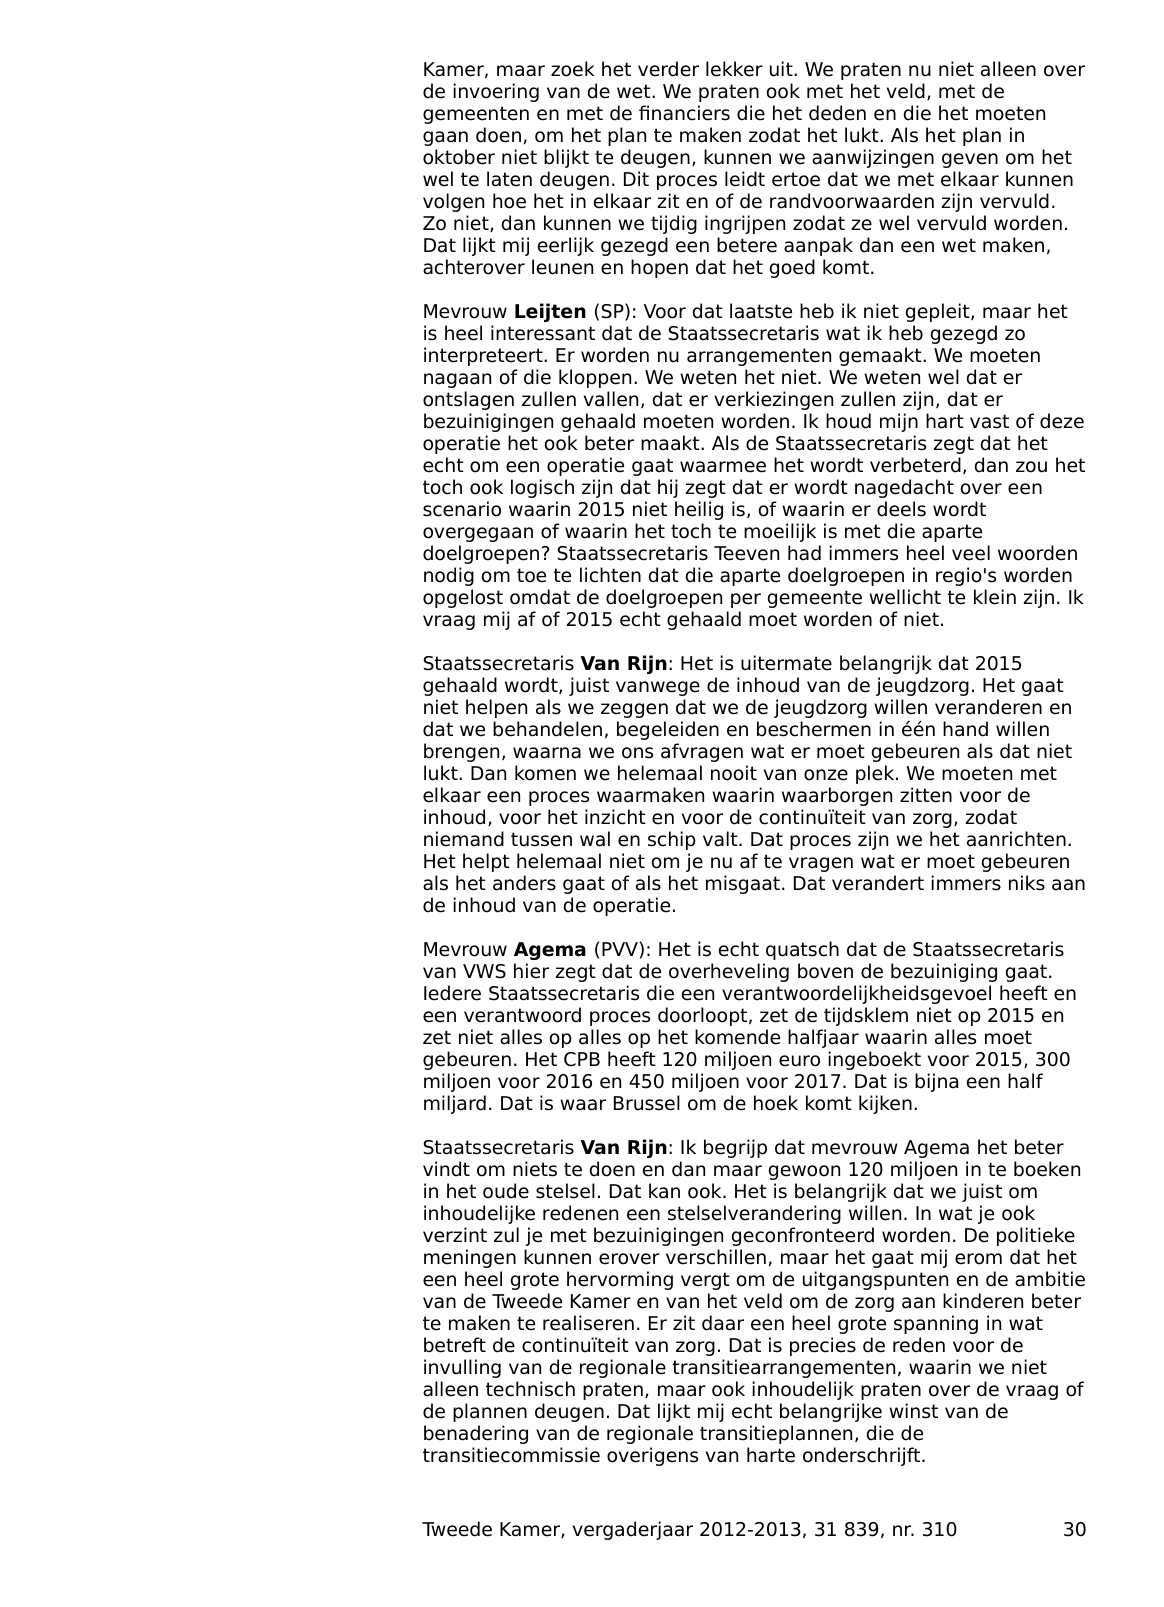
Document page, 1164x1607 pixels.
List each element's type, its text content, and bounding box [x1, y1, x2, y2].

text Kamer, maar zoek het verder lekker uit. We praten nu niet alleen over de invoering van de wet. We praten ook met het veld, met de gemeenten en met de financiers die het deden en die het moeten gaan doen, om het plan te maken zodat het lukt. Als het plan in oktober niet blijkt te deugen, kunnen we aanwijzingen geven om het wel te laten deugen. Dit proces leidt ertoe dat we met elkaar kunnen volgen hoe het in elkaar zit en of de randvoorwaarden zijn vervuld. Zo niet, dan kunnen we tijdig ingrijpen zodat ze wel vervuld worden. Dat lijkt mij eerlijk gezegd een betere aanpak dan een wet maken, achterover leunen en hopen dat het goed komt. [422, 59, 1087, 279]
text Staatssecretaris Van Rijn: Het is uitermate belangrijk dat 2015 gehaald wordt, juist vanwege de inhoud van de jeugdzorg. Het gaat niet helpen als we zeggen dat we de jeugdzorg willen veranderen en dat we behandelen, begeleiden en beschermen in één hand willen brengen, waarna we ons afvragen wat er moet gebeuren als dat niet lukt. Dan komen we helemaal nooit van onze plek. We moeten met elkaar een proces waarmaken waarin waarborgen zitten voor de inhoud, voor het inzicht en voor de continuïteit van zorg, zodat niemand tussen wal en schip valt. Dat proces zijn we het aanrichten. Het helpt helemaal niet om je nu af te vragen wat er moet gebeuren als het anders gaat of als het misgaat. Dat verandert immers niks aan de inhoud van de operatie. [422, 653, 1087, 917]
text Mevrouw Leijten (SP): Voor dat laatste heb ik niet gepleit, maar het is heel interessant dat de Staatssecretaris wat ik heb gezegd zo interpreteert. Er worden nu arrangementen gemaakt. We moeten nagaan of die kloppen. We weten het niet. We weten wel dat er ontslagen zullen vallen, dat er verkiezingen zullen zijn, dat er bezuinigingen gehaald moeten worden. Ik houd mijn hart vast of deze operatie het ook beter maakt. Als de Staatssecretaris zegt dat het echt om een operatie gaat waarmee het wordt verbeterd, dan zou het toch ook logisch zijn dat hij zegt dat er wordt nagedacht over een scenario waarin 2015 niet heilig is, of waarin er deels wordt overgegaan of waarin het toch te moeilijk is met die aparte doelgroepen? Staatssecretaris Teeven had immers heel veel woorden nodig om toe te lichten dat die aparte doelgroepen in regio's worden opgelost omdat de doelgroepen per gemeente wellicht te klein zijn. Ik vraag mij af of 2015 echt gehaald moet worden of niet. [422, 301, 1087, 631]
text Mevrouw Agema (PVV): Het is echt quatsch dat de Staatssecretaris van VWS hier zegt dat de overheveling boven de bezuiniging gaat. Iedere Staatssecretaris die een verantwoordelijkheidsgevoel heeft en een verantwoord proces doorloopt, zet de tijdsklem niet op 2015 en zet niet alles op alles op het komende halfjaar waarin alles moet gebeuren. Het CPB heeft 120 miljoen euro ingeboekt voor 2015, 300 miljoen voor 2016 en 450 miljoen voor 2017. Dat is bijna een half miljard. Dat is waar Brussel om de hoek komt kijken. [422, 939, 1087, 1115]
text Staatssecretaris Van Rijn: Ik begrijp dat mevrouw Agema het beter vindt om niets te doen en dan maar gewoon 120 miljoen in te boeken in het oude stelsel. Dat kan ook. Het is belangrijk dat we juist om inhoudelijke redenen een stelselverandering willen. In wat je ook verzint zul je met bezuinigingen geconfronteerd worden. De politieke meningen kunnen erover verschillen, maar het gaat mij erom dat het een heel grote hervorming vergt om de uitgangspunten en de ambitie van de Tweede Kamer en van het veld om de zorg aan kinderen beter te maken te realiseren. Er zit daar een heel grote spanning in wat betreft de continuïteit van zorg. Dat is precies de reden voor de invulling van de regionale transitiearrangementen, waarin we niet alleen technisch praten, maar ook inhoudelijk praten over de vraag of de plannen deugen. Dat lijkt mij echt belangrijke winst van de benadering van de regionale transitieplannen, die de transitiecommissie overigens van harte onderschrijft. [422, 1137, 1087, 1467]
